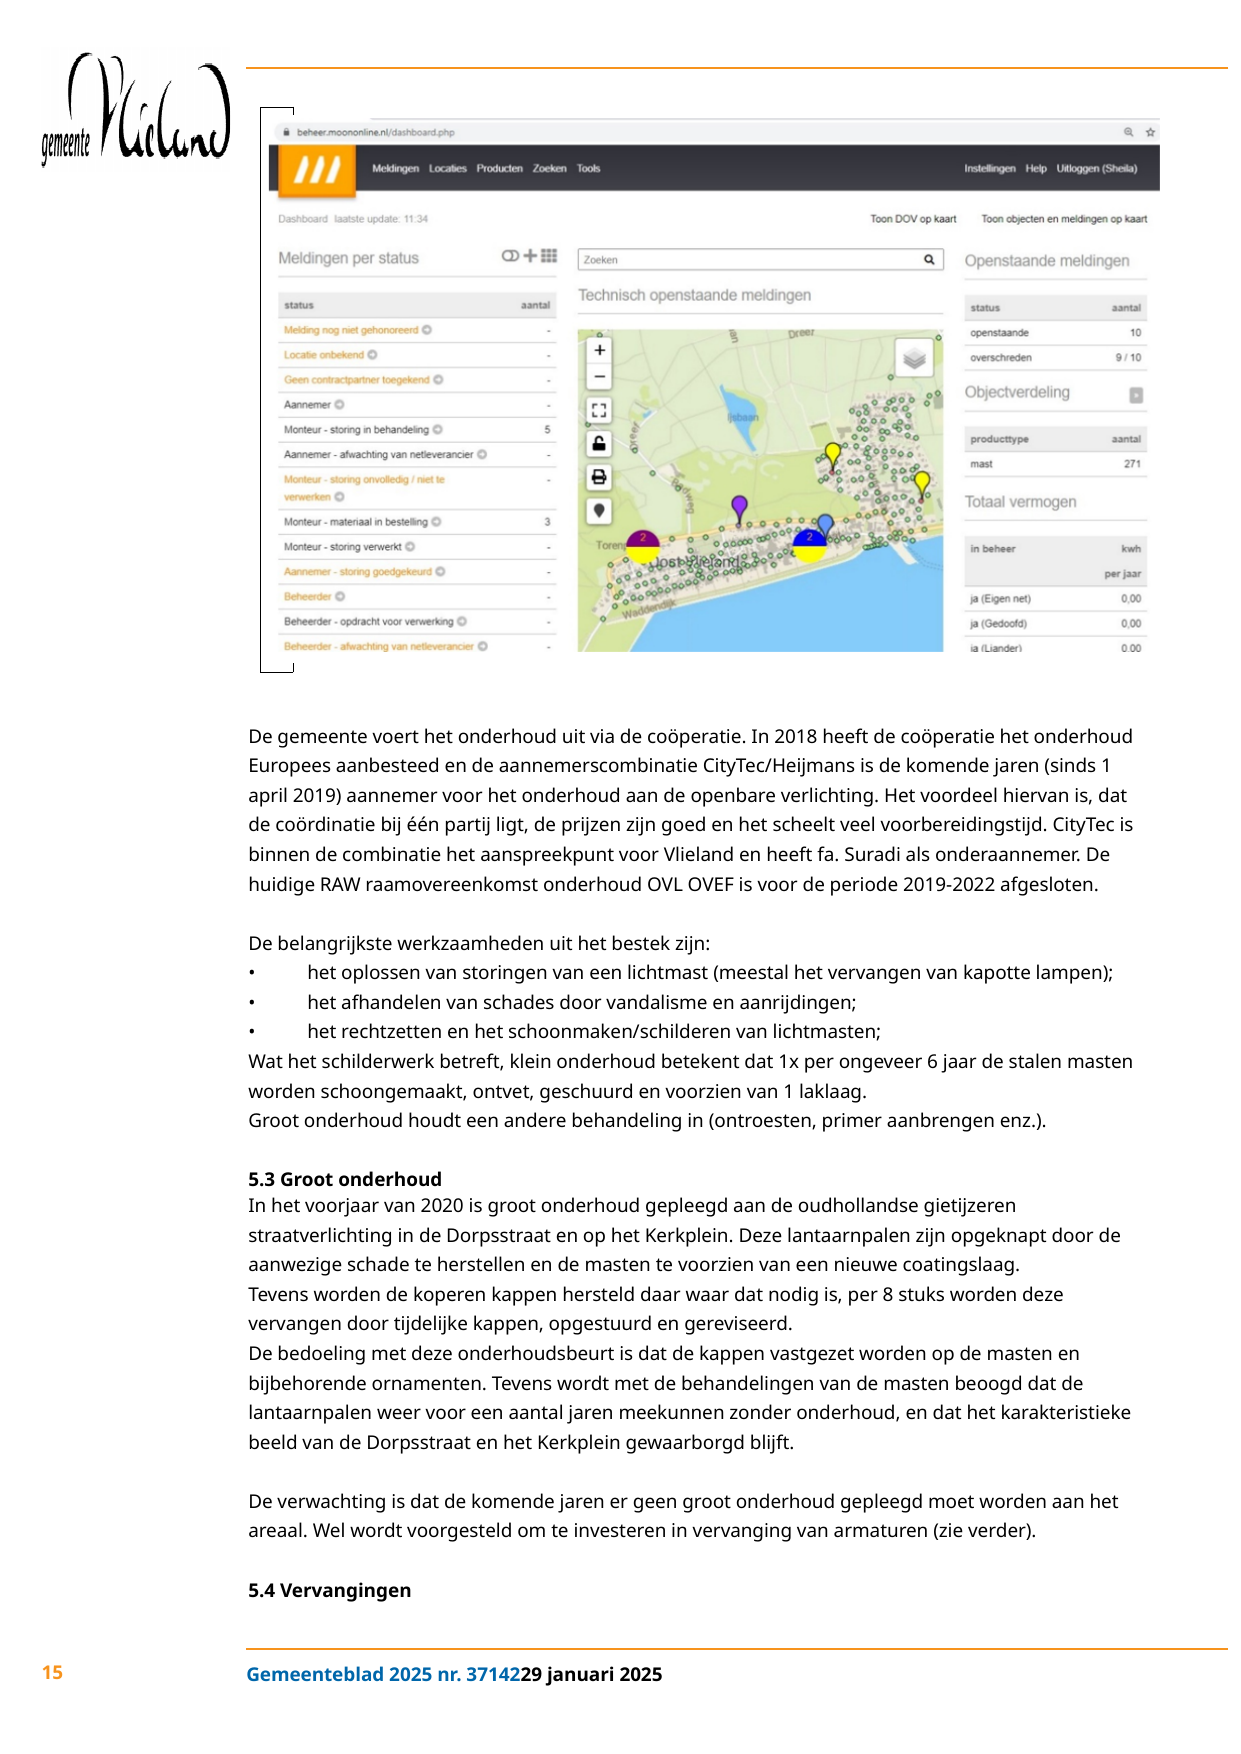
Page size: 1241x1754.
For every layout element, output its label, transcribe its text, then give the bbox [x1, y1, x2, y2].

text In het voorjaar van 2020 is groot onderhoud gepleegd aan de oudhollandse gietijzeren straatverlichting in de Dorpsstraat en op het Kerkplein. Deze lantaarnpalen zijn opgeknapt door de aanwezige schade te herstellen en de masten te voorzien van een nieuwe coatingslaag. [248, 1192, 1152, 1277]
picture [41, 47, 231, 172]
text Wat het schilderwerk betreft, klein onderhoud betekent dat 1x per ongeveer 6 jaar de stalen masten worden schoongemaakt, ontvet, geschuurd en voorzien van 1 laklaag. [248, 1048, 1152, 1103]
text Tevens worden de koperen kappen hersteld daar waar dat nodig is, per 8 stuks worden deze vervangen door tijdelijke kappen, opgestuurd en gereviseerd. [248, 1281, 1152, 1336]
text Groot onderhoud houdt een andere behandeling in (ontroesten, primer aanbrengen enz.). [248, 1107, 1152, 1133]
text De gemeente voert het onderhoud uit via de coöperatie. In 2018 heeft de coöperatie het onderhoud Europees aanbesteed en de aannemerscombinatie CityTec/Heijmans is de komende jaren (sinds 1 april 2019) aannemer voor het onderhoud aan de openbare verlichting. Het voordeel hiervan is, dat de coördinatie bij één partij ligt, de prijzen zijn goed en het scheelt veel voorbereidingstijd. CityTec is binnen de combinatie het aanspreekpunt voor Vlieland en heeft fa. Suradi als onderaannemer. De huidige RAW raamovereenkomst onderhoud OVL OVEF is voor de periode 2019-2022 afgesloten. [248, 723, 1152, 896]
list het oplossen van storingen van een lichtmast (meestal het vervangen van kapotte lampen); [248, 959, 1152, 985]
text 5.3 Groot onderhoud [248, 1167, 1152, 1192]
text De belangrijkste werkzaamheden uit het bestek zijn: [248, 930, 1152, 956]
text De bedoeling met deze onderhoudsbeurt is dat de kappen vastgezet worden op de masten en bijbehorende ornamenten. Tevens wordt met de behandelingen van de masten beoogd dat de lantaarnpalen weer voor een aantal jaren meekunnen zonder onderhoud, en dat het karakteristieke beeld van de Dorpsstraat en het Kerkplein gewaarborgd blijft. [248, 1340, 1152, 1455]
text De verwachting is dat de komende jaren er geen groot onderhoud gepleegd moet worden aan het areaal. Wel wordt voorgesteld om te investeren in vervanging van armaturen (zie verder). [248, 1488, 1152, 1543]
list het rechtzetten en het schoonmaken/schilderen van lichtmasten; [248, 1019, 1152, 1044]
text 5.4 Vervangingen [248, 1577, 1152, 1603]
picture [268, 115, 1173, 663]
list het afhandelen van schades door vandalisme en aanrijdingen; [248, 989, 1152, 1015]
